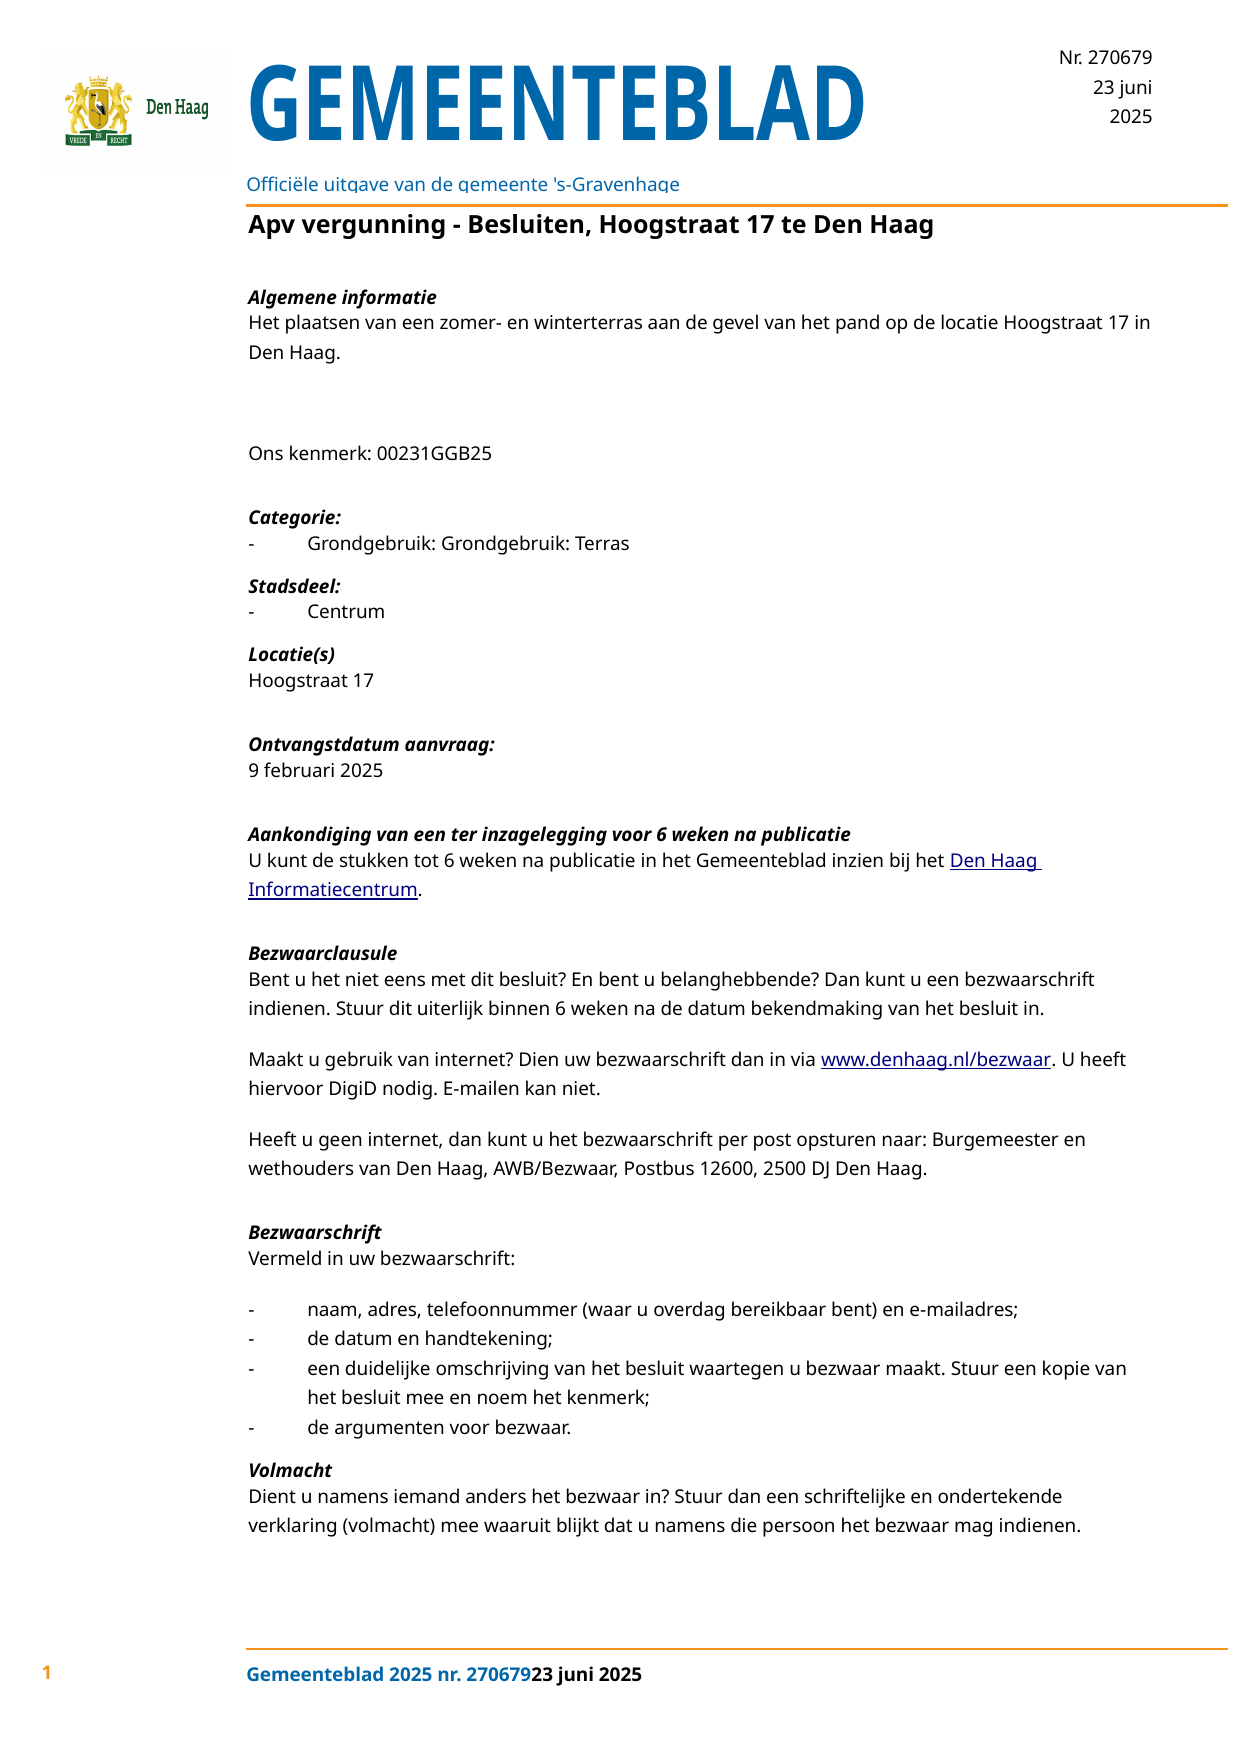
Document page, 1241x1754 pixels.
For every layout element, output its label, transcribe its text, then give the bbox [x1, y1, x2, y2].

text Apv vergunning - Besluiten, Hoogstraat 17 te Den Haag [248, 207, 1152, 241]
list een duidelijke omschrijving van het besluit waartegen u bezwaar maakt. Stuur een kopie van het besluit mee en noem het kenmerk; [248, 1355, 1152, 1410]
text Categorie: [248, 504, 1152, 530]
text Dient u namens iemand anders het bezwaar in? Stuur dan een schriftelijke en ondertekende verklaring (volmacht) mee waaruit blijkt dat u namens die persoon het bezwaar mag indienen. [248, 1483, 1152, 1538]
text Heeft u geen internet, dan kunt u het bezwaarschrift per post opsturen naar: Burgemeester en wethouders van Den Haag, AWB/Bezwaar, Postbus 12600, 2500 DJ Den Haag. [248, 1126, 1152, 1181]
text Locatie(s) [248, 642, 1152, 667]
text Bezwaarschrift [248, 1219, 1152, 1245]
list Centrum [248, 598, 1152, 624]
text Hoogstraat 17 [248, 667, 1152, 693]
text Ons kenmerk: 00231GGB25 [248, 440, 1152, 466]
text Volmacht [248, 1457, 1152, 1483]
text 9 februari 2025 [248, 757, 1152, 783]
text U kunt de stukken tot 6 weken na publicatie in het Gemeenteblad inzien bij het Den Haag Informatiecentrum. [248, 847, 1152, 902]
text Maakt u gebruik van internet? Dien uw bezwaarschrift dan in via www.denhaag.nl/bezwaar. U heeft hiervoor DigiD nodig. E-mailen kan niet. [248, 1046, 1152, 1101]
text Bezwaarclausule [248, 940, 1152, 966]
list de datum en handtekening; [248, 1325, 1152, 1351]
text Ontvangstdatum aanvraag: [248, 731, 1152, 757]
text Stadsdeel: [248, 573, 1152, 598]
list Grondgebruik: Grondgebruik: Terras [248, 530, 1152, 555]
list de argumenten voor bezwaar. [248, 1414, 1152, 1440]
text Vermeld in uw bezwaarschrift: [248, 1245, 1152, 1271]
text Aankondiging van een ter inzagelegging voor 6 weken na publicatie [248, 821, 1152, 847]
picture [41, 47, 231, 172]
text Het plaatsen van een zomer- en winterterras aan de gevel van het pand op de locatie Hoogstraat 17 in Den Haag. [248, 309, 1152, 365]
text Algemene informatie [248, 284, 1152, 309]
list naam, adres, telefoonnummer (waar u overdag bereikbaar bent) en e-mailadres; [248, 1296, 1152, 1321]
text Bent u het niet eens met dit besluit? En bent u belanghebbende? Dan kunt u een bezwaarschrift indienen. Stuur dit uiterlijk binnen 6 weken na de datum bekendmaking van het besluit in. [248, 966, 1152, 1021]
